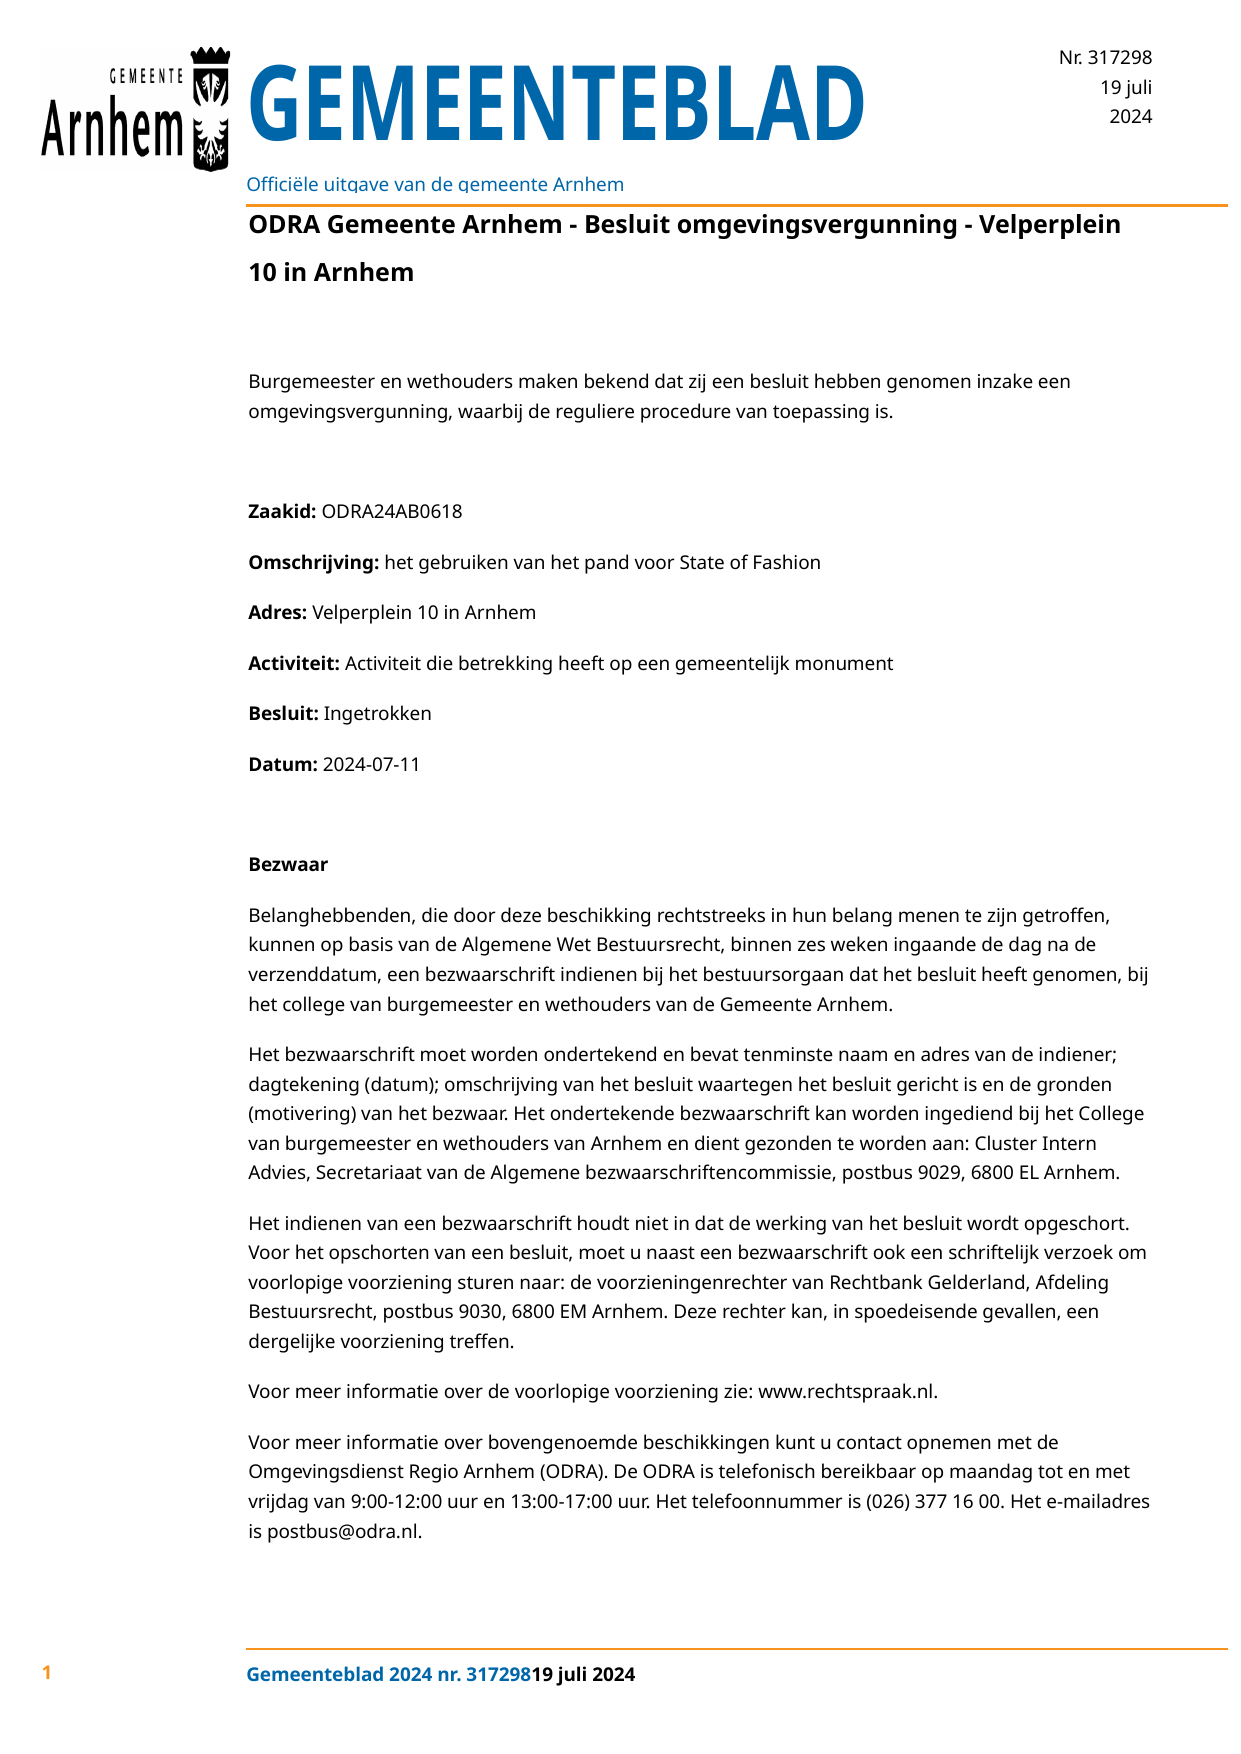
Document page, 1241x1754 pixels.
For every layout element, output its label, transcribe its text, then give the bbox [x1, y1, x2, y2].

text Datum: 2024-07-11 [248, 751, 1152, 777]
text Zaakid: ODRA24AB0618 [248, 499, 1152, 524]
text Het bezwaarschrift moet worden ondertekend en bevat tenminste naam en adres van de indiener; dagtekening (datum); omschrijving van het besluit waartegen het besluit gericht is en de gronden (motivering) van het bezwaar. Het ondertekende bezwaarschrift kan worden ingediend bij het College van burgemeester en wethouders van Arnhem en dient gezonden te worden aan: Cluster Intern Advies, Secretariaat van de Algemene bezwaarschriftencommissie, postbus 9029, 6800 EL Arnhem. [248, 1041, 1152, 1185]
text ODRA Gemeente Arnhem - Besluit omgevingsvergunning - Velperplein 10 in Arnhem [248, 207, 1152, 288]
text Omschrijving: het gebruiken van het pand voor State of Fashion [248, 549, 1152, 575]
text Besluit: Ingetrokken [248, 700, 1152, 726]
text Voor meer informatie over de voorlopige voorziening zie: www.rechtspraak.nl. [248, 1379, 1152, 1404]
text Activiteit: Activiteit die betrekking heeft op een gemeentelijk monument [248, 650, 1152, 676]
picture [41, 47, 231, 172]
text Het indienen van een bezwaarschrift houdt niet in dat de werking van het besluit wordt opgeschort. Voor het opschorten van een besluit, moet u naast een bezwaarschrift ook een schriftelijk verzoek om voorlopige voorziening sturen naar: de voorzieningenrechter van Rechtbank Gelderland, Afdeling Bestuursrecht, postbus 9030, 6800 EM Arnhem. Deze rechter kan, in spoedeisende gevallen, een dergelijke voorziening treffen. [248, 1210, 1152, 1354]
text Voor meer informatie over bovengenoemde beschikkingen kunt u contact opnemen met de Omgevingsdienst Regio Arnhem (ODRA). De ODRA is telefonisch bereikbaar op maandag tot en met vrijdag van 9:00-12:00 uur en 13:00-17:00 uur. Het telefoonnummer is (026) 377 16 00. Het e-mailadres is postbus@odra.nl. [248, 1429, 1152, 1544]
text Bezwaar [248, 852, 1152, 877]
text Belanghebbenden, die door deze beschikking rechtstreeks in hun belang menen te zijn getroffen, kunnen op basis van de Algemene Wet Bestuursrecht, binnen zes weken ingaande de dag na de verzenddatum, een bezwaarschrift indienen bij het bestuursorgaan dat het besluit heeft genomen, bij het college van burgemeester en wethouders van de Gemeente Arnhem. [248, 902, 1152, 1017]
text Adres: Velperplein 10 in Arnhem [248, 599, 1152, 625]
text Burgemeester en wethouders maken bekend dat zij een besluit hebben genomen inzake een omgevingsvergunning, waarbij de reguliere procedure van toepassing is. [248, 368, 1152, 424]
